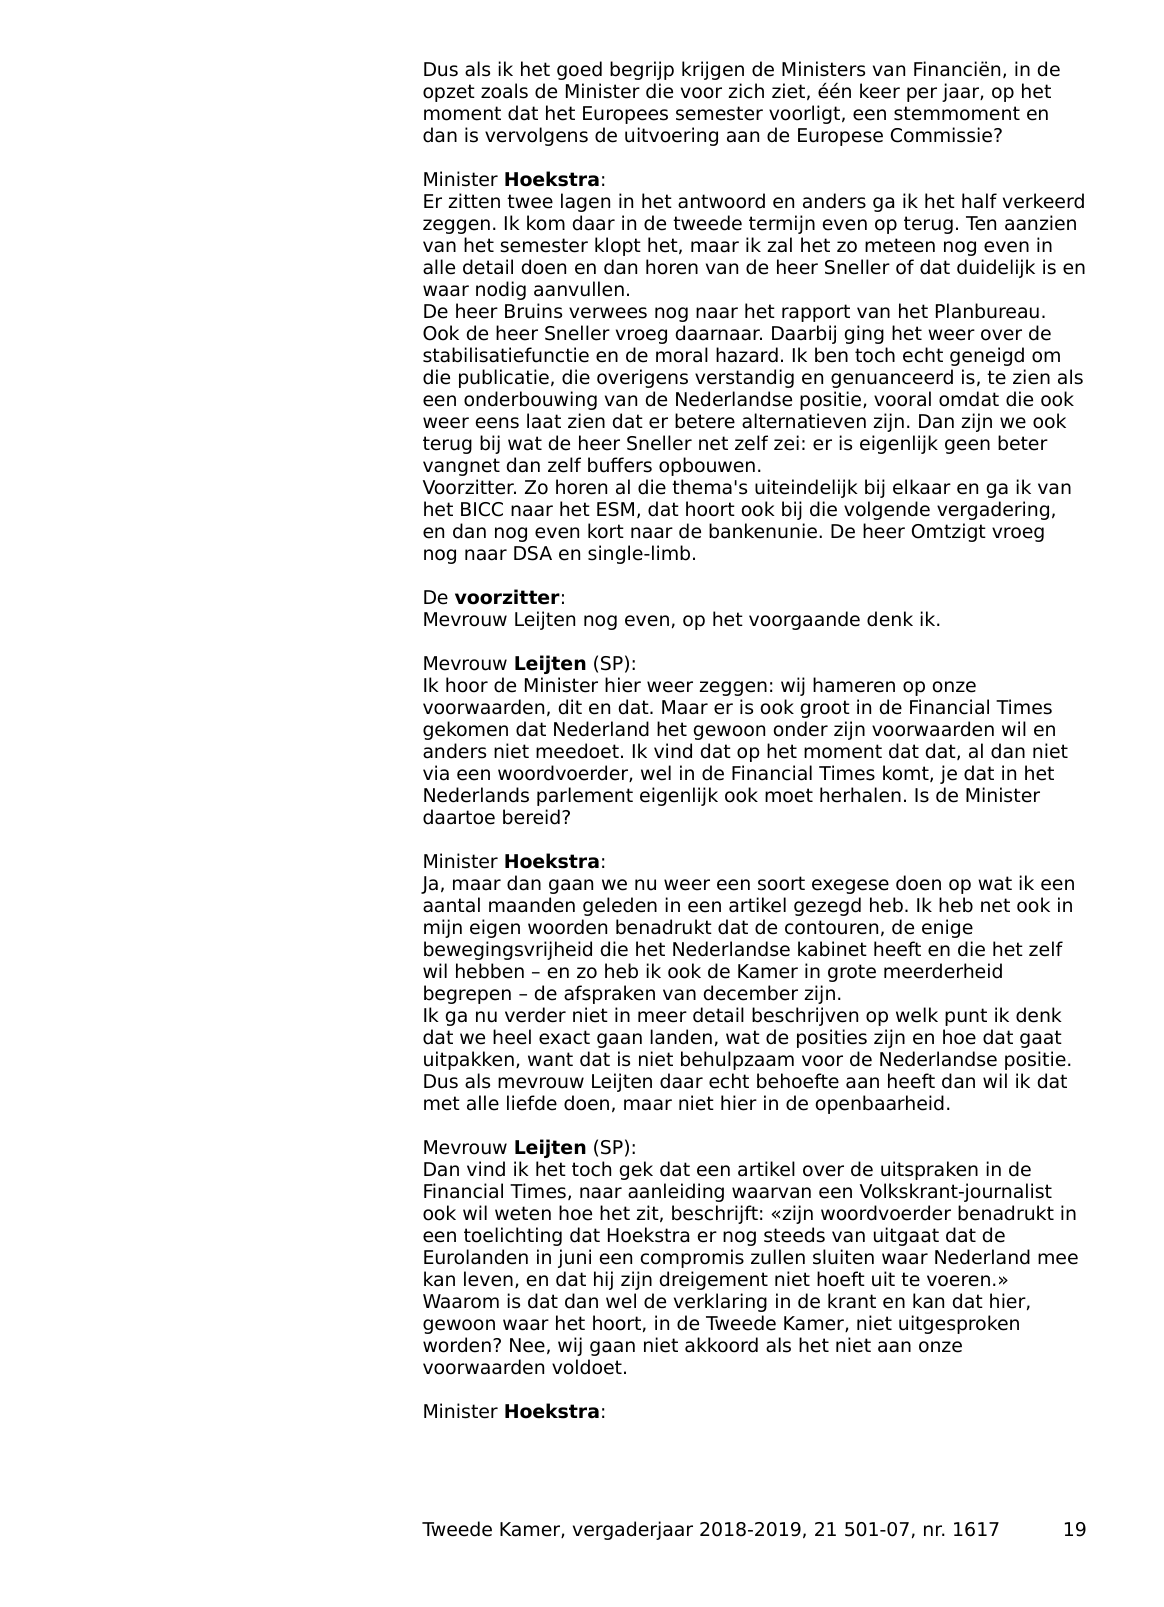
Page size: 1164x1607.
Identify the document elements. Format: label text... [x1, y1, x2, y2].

text Minister Hoekstra: [422, 1401, 1087, 1423]
text Ik ga nu verder niet in meer detail beschrijven op welk punt ik denk dat we heel exact gaan landen, wat de posities zijn en hoe dat gaat uitpakken, want dat is niet behulpzaam voor de Nederlandse positie. Dus als mevrouw Leijten daar echt behoefte aan heeft dan wil ik dat met alle liefde doen, maar niet hier in de openbaarheid. [422, 1005, 1087, 1115]
text Dan vind ik het toch gek dat een artikel over de uitspraken in de Financial Times, naar aanleiding waarvan een Volkskrant-journalist ook wil weten hoe het zit, beschrijft: «zijn woordvoerder benadrukt in een toelichting dat Hoekstra er nog steeds van uitgaat dat de Eurolanden in juni een compromis zullen sluiten waar Nederland mee kan leven, en dat hij zijn dreigement niet hoeft uit te voeren.» Waarom is dat dan wel de verklaring in de krant en kan dat hier, gewoon waar het hoort, in de Tweede Kamer, niet uitgesproken worden? Nee, wij gaan niet akkoord als het niet aan onze voorwaarden voldoet. [422, 1159, 1087, 1379]
text Mevrouw Leijten (SP): [422, 1137, 1087, 1159]
text Minister Hoekstra: [422, 169, 1087, 191]
text De heer Bruins verwees nog naar het rapport van het Planbureau. Ook de heer Sneller vroeg daarnaar. Daarbij ging het weer over de stabilisatiefunctie en de moral hazard. Ik ben toch echt geneigd om die publicatie, die overigens verstandig en genuanceerd is, te zien als een onderbouwing van de Nederlandse positie, vooral omdat die ook weer eens laat zien dat er betere alternatieven zijn. Dan zijn we ook terug bij wat de heer Sneller net zelf zei: er is eigenlijk geen beter vangnet dan zelf buffers opbouwen. [422, 301, 1087, 477]
text Ja, maar dan gaan we nu weer een soort exegese doen op wat ik een aantal maanden geleden in een artikel gezegd heb. Ik heb net ook in mijn eigen woorden benadrukt dat de contouren, de enige bewegingsvrijheid die het Nederlandse kabinet heeft en die het zelf wil hebben – en zo heb ik ook de Kamer in grote meerderheid begrepen – de afspraken van december zijn. [422, 873, 1087, 1005]
text Ik hoor de Minister hier weer zeggen: wij hameren op onze voorwaarden, dit en dat. Maar er is ook groot in de Financial Times gekomen dat Nederland het gewoon onder zijn voorwaarden wil en anders niet meedoet. Ik vind dat op het moment dat dat, al dan niet via een woordvoerder, wel in de Financial Times komt, je dat in het Nederlands parlement eigenlijk ook moet herhalen. Is de Minister daartoe bereid? [422, 675, 1087, 829]
text De voorzitter: [422, 587, 1087, 609]
text Dus als ik het goed begrijp krijgen de Ministers van Financiën, in de opzet zoals de Minister die voor zich ziet, één keer per jaar, op het moment dat het Europees semester voorligt, een stemmoment en dan is vervolgens de uitvoering aan de Europese Commissie? [422, 59, 1087, 147]
text Er zitten twee lagen in het antwoord en anders ga ik het half verkeerd zeggen. Ik kom daar in de tweede termijn even op terug. Ten aanzien van het semester klopt het, maar ik zal het zo meteen nog even in alle detail doen en dan horen van de heer Sneller of dat duidelijk is en waar nodig aanvullen. [422, 191, 1087, 301]
text Minister Hoekstra: [422, 851, 1087, 873]
text Voorzitter. Zo horen al die thema's uiteindelijk bij elkaar en ga ik van het BICC naar het ESM, dat hoort ook bij die volgende vergadering, en dan nog even kort naar de bankenunie. De heer Omtzigt vroeg nog naar DSA en single-limb. [422, 477, 1087, 565]
text Mevrouw Leijten nog even, op het voorgaande denk ik. [422, 609, 1087, 631]
text Mevrouw Leijten (SP): [422, 653, 1087, 675]
